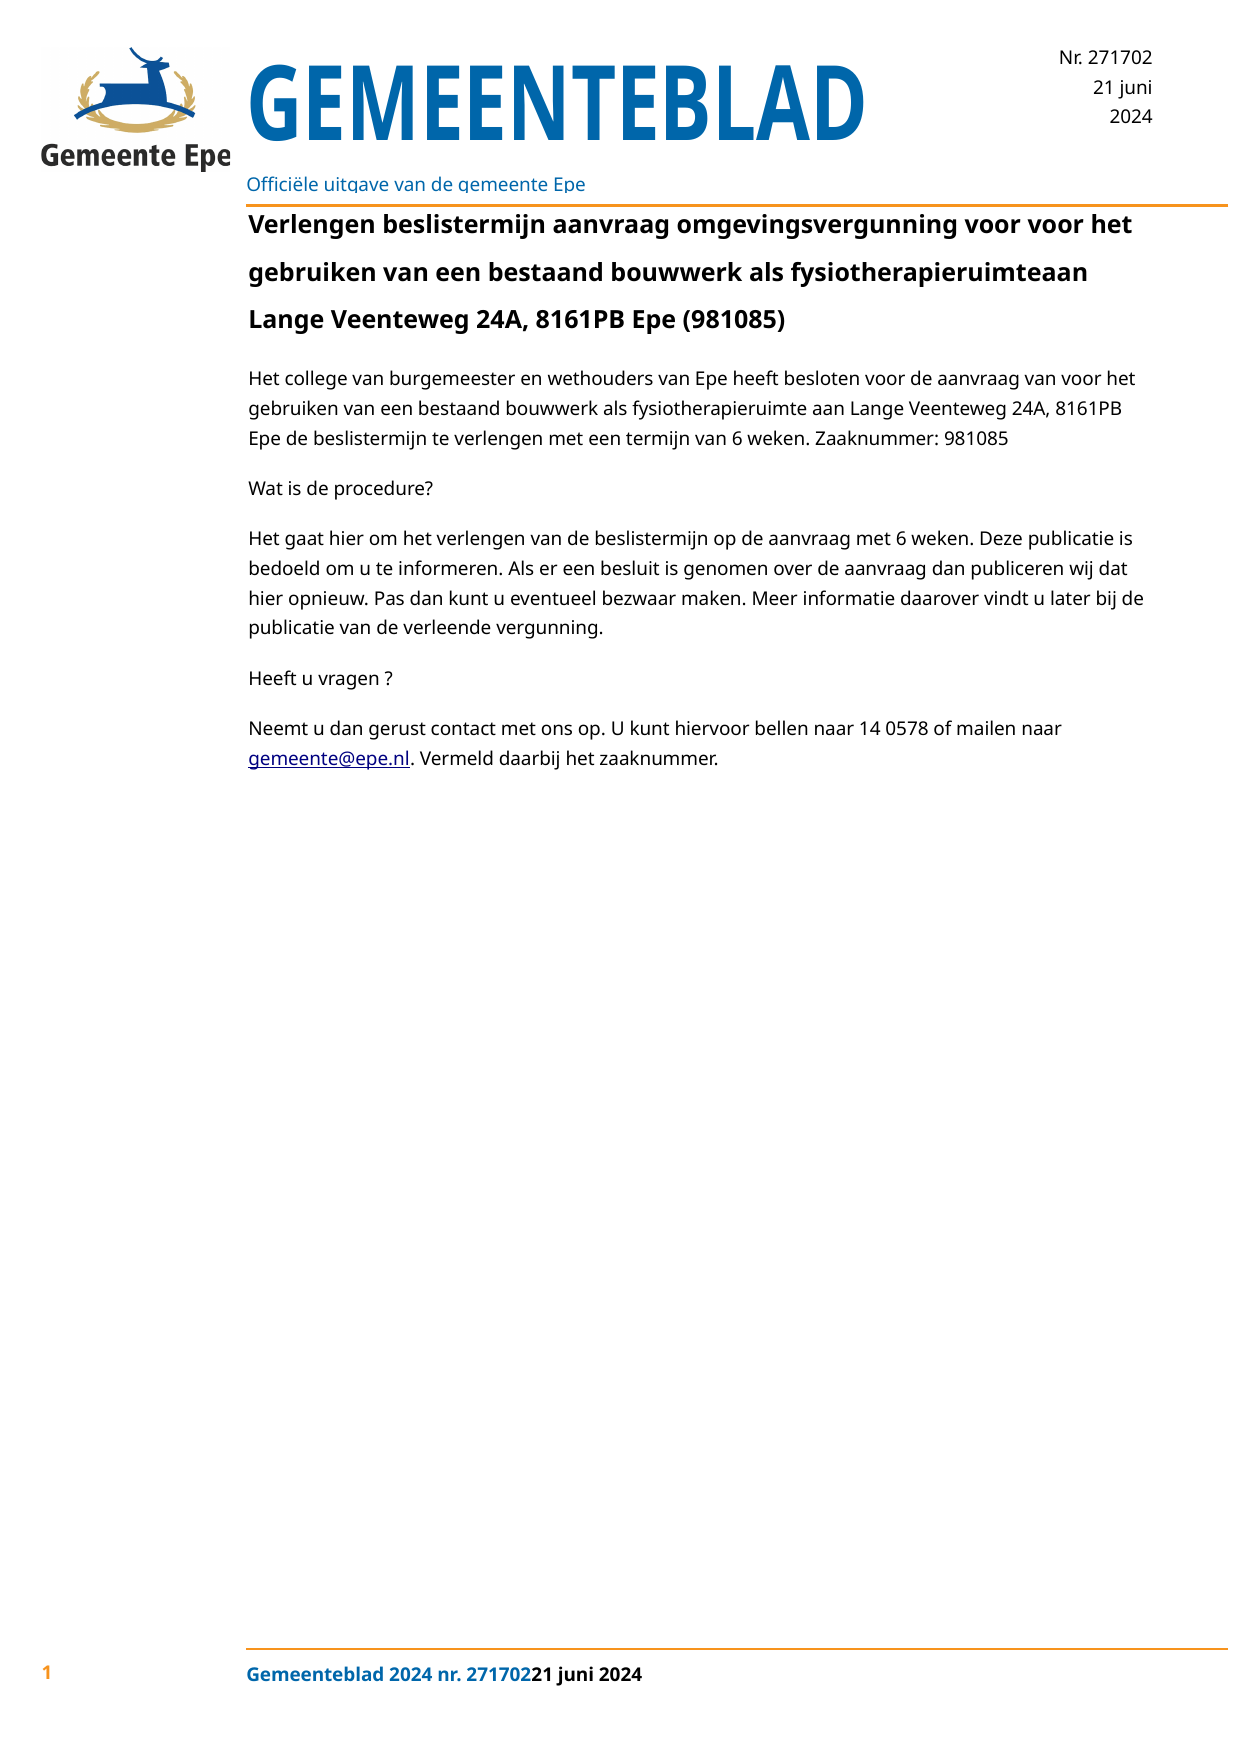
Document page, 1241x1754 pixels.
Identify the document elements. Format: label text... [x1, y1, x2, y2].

picture [41, 47, 231, 172]
text Het gaat hier om het verlengen van de beslistermijn op de aanvraag met 6 weken. Deze publicatie is bedoeld om u te informeren. Als er een besluit is genomen over de aanvraag dan publiceren wij dat hier opnieuw. Pas dan kunt u eventueel bezwaar maken. Meer informatie daarover vindt u later bij de publicatie van de verleende vergunning. [248, 526, 1152, 640]
text Heeft u vragen ? [248, 665, 1152, 690]
text Verlengen beslistermijn aanvraag omgevingsvergunning voor voor het gebruiken van een bestaand bouwwerk als fysiotherapieruimteaan Lange Veenteweg 24A, 8161PB Epe (981085) [248, 207, 1152, 336]
text Wat is de procedure? [248, 475, 1152, 501]
text Neemt u dan gerust contact met ons op. U kunt hiervoor bellen naar 14 0578 of mailen naar gemeente@epe.nl. Vermeld daarbij het zaaknummer. [248, 715, 1152, 770]
text Het college van burgemeester en wethouders van Epe heeft besloten voor de aanvraag van voor het gebruiken van een bestaand bouwwerk als fysiotherapieruimte aan Lange Veenteweg 24A, 8161PB Epe de beslistermijn te verlengen met een termijn van 6 weken. Zaaknummer: 981085 [248, 366, 1152, 450]
